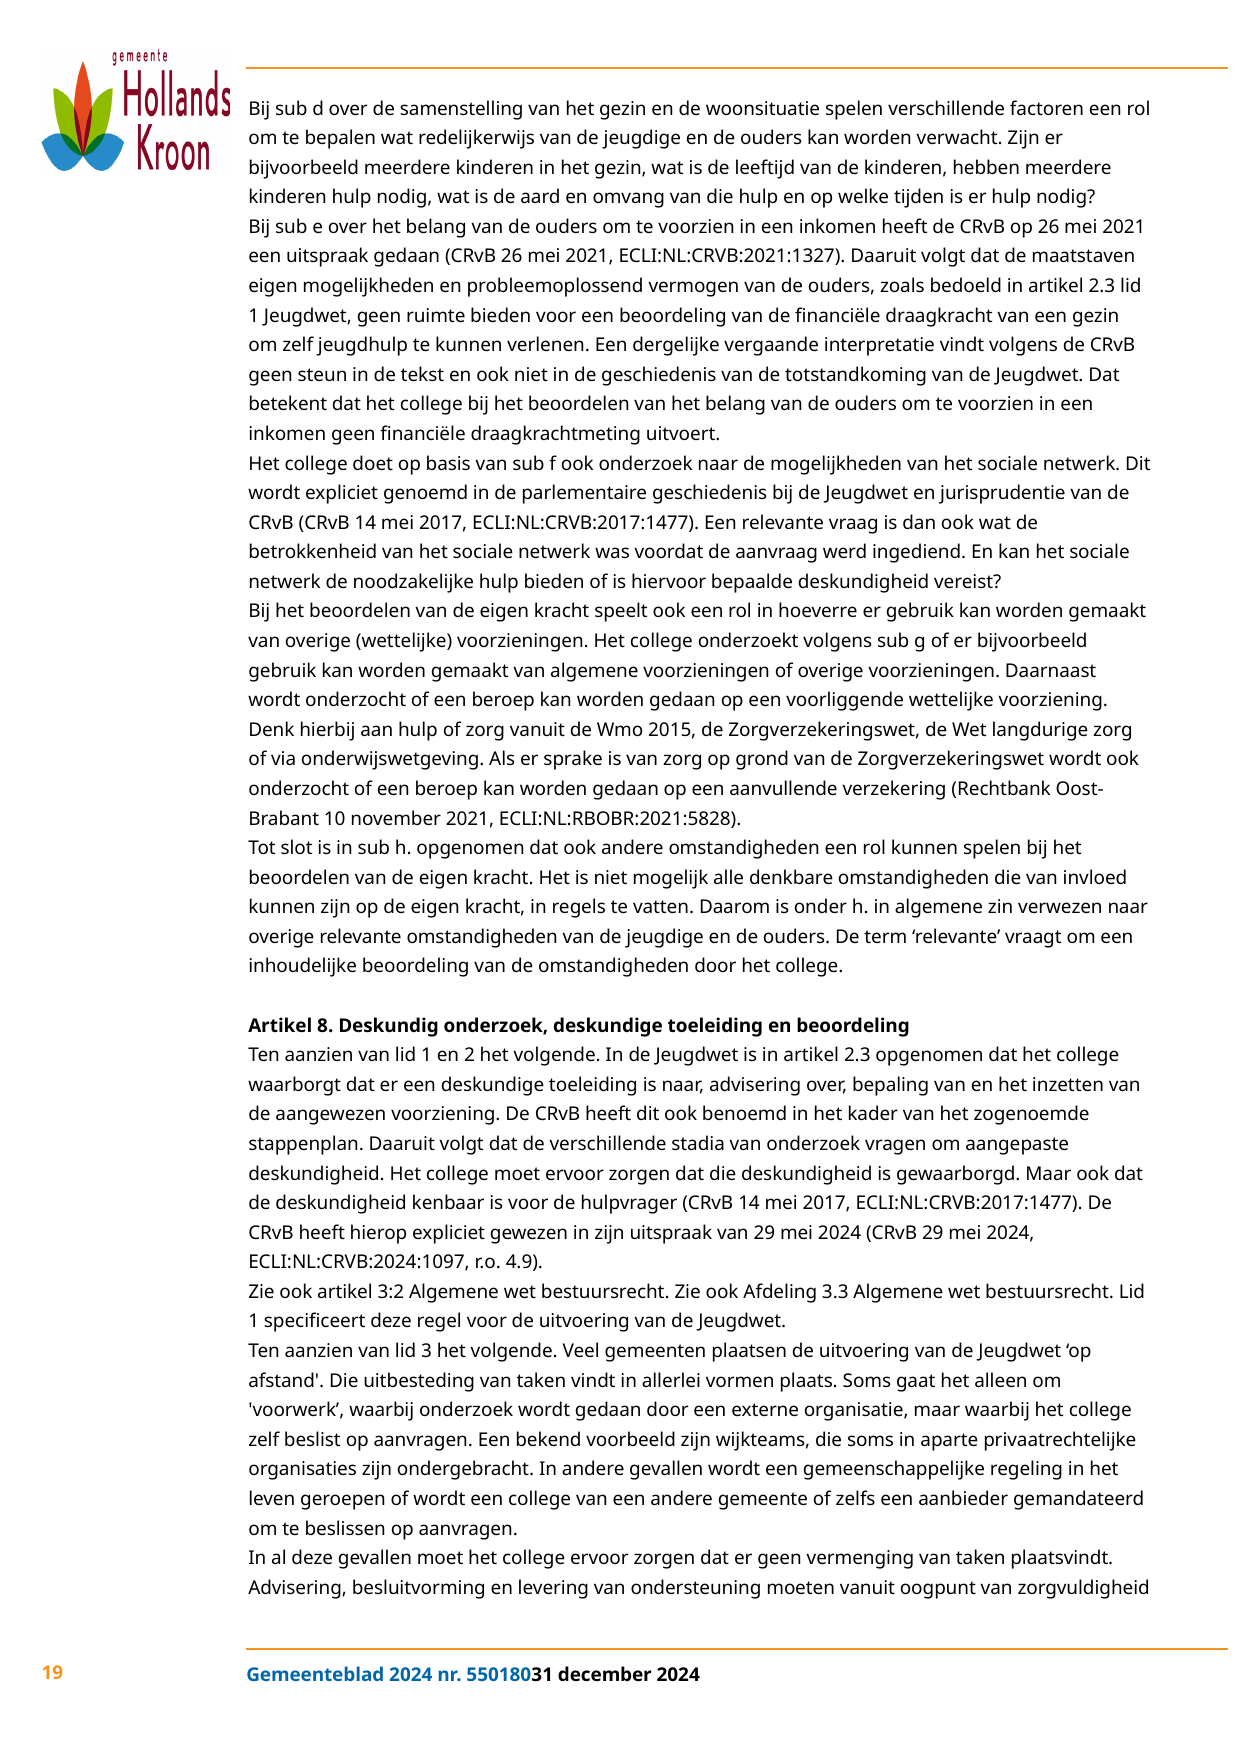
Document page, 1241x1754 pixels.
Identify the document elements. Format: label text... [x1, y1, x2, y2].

text Het college doet op basis van sub f ook onderzoek naar de mogelijkheden van het sociale netwerk. Dit wordt expliciet genoemd in de parlementaire geschiedenis bij de Jeugdwet en jurisprudentie van de CRvB (CRvB 14 mei 2017, ECLI:NL:CRVB:2017:1477). Een relevante vraag is dan ook wat de betrokkenheid van het sociale netwerk was voordat de aanvraag werd ingediend. En kan het sociale netwerk de noodzakelijke hulp bieden of is hiervoor bepaalde deskundigheid vereist? [248, 450, 1152, 594]
text In al deze gevallen moet het college ervoor zorgen dat er geen vermenging van taken plaatsvindt. Advisering, besluitvorming en levering van ondersteuning moeten vanuit oogpunt van zorgvuldigheid [248, 1544, 1152, 1600]
text Artikel 8. Deskundig onderzoek, deskundige toeleiding en beoordeling [248, 1012, 1152, 1038]
picture [41, 47, 231, 172]
text Tot slot is in sub h. opgenomen dat ook andere omstandigheden een rol kunnen spelen bij het beoordelen van de eigen kracht. Het is niet mogelijk alle denkbare omstandigheden die van invloed kunnen zijn op de eigen kracht, in regels te vatten. Daarom is onder h. in algemene zin verwezen naar overige relevante omstandigheden van de jeugdige en de ouders. De term ‘relevante’ vraagt om een inhoudelijke beoordeling van de omstandigheden door het college. [248, 834, 1152, 978]
text Zie ook artikel 3:2 Algemene wet bestuursrecht. Zie ook Afdeling 3.3 Algemene wet bestuursrecht. Lid 1 specificeert deze regel voor de uitvoering van de Jeugdwet. [248, 1278, 1152, 1333]
text Ten aanzien van lid 3 het volgende. Veel gemeenten plaatsen de uitvoering van de Jeugdwet ‘op afstand'. Die uitbesteding van taken vindt in allerlei vormen plaats. Soms gaat het alleen om 'voorwerk’, waarbij onderzoek wordt gedaan door een externe organisatie, maar waarbij het college zelf beslist op aanvragen. Een bekend voorbeeld zijn wijkteams, die soms in aparte privaatrechtelijke organisaties zijn ondergebracht. In andere gevallen wordt een gemeenschappelijke regeling in het leven geroepen of wordt een college van een andere gemeente of zelfs een aanbieder gemandateerd om te beslissen op aanvragen. [248, 1337, 1152, 1541]
text Bij sub d over de samenstelling van het gezin en de woonsituatie spelen verschillende factoren een rol om te bepalen wat redelijkerwijs van de jeugdige en de ouders kan worden verwacht. Zijn er bijvoorbeeld meerdere kinderen in het gezin, wat is de leeftijd van de kinderen, hebben meerdere kinderen hulp nodig, wat is de aard en omvang van die hulp en op welke tijden is er hulp nodig? [248, 95, 1152, 209]
text Ten aanzien van lid 1 en 2 het volgende. In de Jeugdwet is in artikel 2.3 opgenomen dat het college waarborgt dat er een deskundige toeleiding is naar, advisering over, bepaling van en het inzetten van de aangewezen voorziening. De CRvB heeft dit ook benoemd in het kader van het zogenoemde stappenplan. Daaruit volgt dat de verschillende stadia van onderzoek vragen om aangepaste deskundigheid. Het college moet ervoor zorgen dat die deskundigheid is gewaarborgd. Maar ook dat de deskundigheid kenbaar is voor de hulpvrager (CRvB 14 mei 2017, ECLI:NL:CRVB:2017:1477). De CRvB heeft hierop expliciet gewezen in zijn uitspraak van 29 mei 2024 (CRvB 29 mei 2024, ECLI:NL:CRVB:2024:1097, r.o. 4.9). [248, 1041, 1152, 1274]
text Bij het beoordelen van de eigen kracht speelt ook een rol in hoeverre er gebruik kan worden gemaakt van overige (wettelijke) voorzieningen. Het college onderzoekt volgens sub g of er bijvoorbeeld gebruik kan worden gemaakt van algemene voorzieningen of overige voorzieningen. Daarnaast wordt onderzocht of een beroep kan worden gedaan op een voorliggende wettelijke voorziening. Denk hierbij aan hulp of zorg vanuit de Wmo 2015, de Zorgverzekeringswet, de Wet langdurige zorg of via onderwijswetgeving. Als er sprake is van zorg op grond van de Zorgverzekeringswet wordt ook onderzocht of een beroep kan worden gedaan op een aanvullende verzekering (Rechtbank Oost-Brabant 10 november 2021, ECLI:NL:RBOBR:2021:5828). [248, 598, 1152, 831]
text Bij sub e over het belang van de ouders om te voorzien in een inkomen heeft de CRvB op 26 mei 2021 een uitspraak gedaan (CRvB 26 mei 2021, ECLI:NL:CRVB:2021:1327). Daaruit volgt dat de maatstaven eigen mogelijkheden en probleemoplossend vermogen van de ouders, zoals bedoeld in artikel 2.3 lid 1 Jeugdwet, geen ruimte bieden voor een beoordeling van de financiële draagkracht van een gezin om zelf jeugdhulp te kunnen verlenen. Een dergelijke vergaande interpretatie vindt volgens de CRvB geen steun in de tekst en ook niet in de geschiedenis van de totstandkoming van de Jeugdwet. Dat betekent dat het college bij het beoordelen van het belang van de ouders om te voorzien in een inkomen geen financiële draagkrachtmeting uitvoert. [248, 213, 1152, 446]
